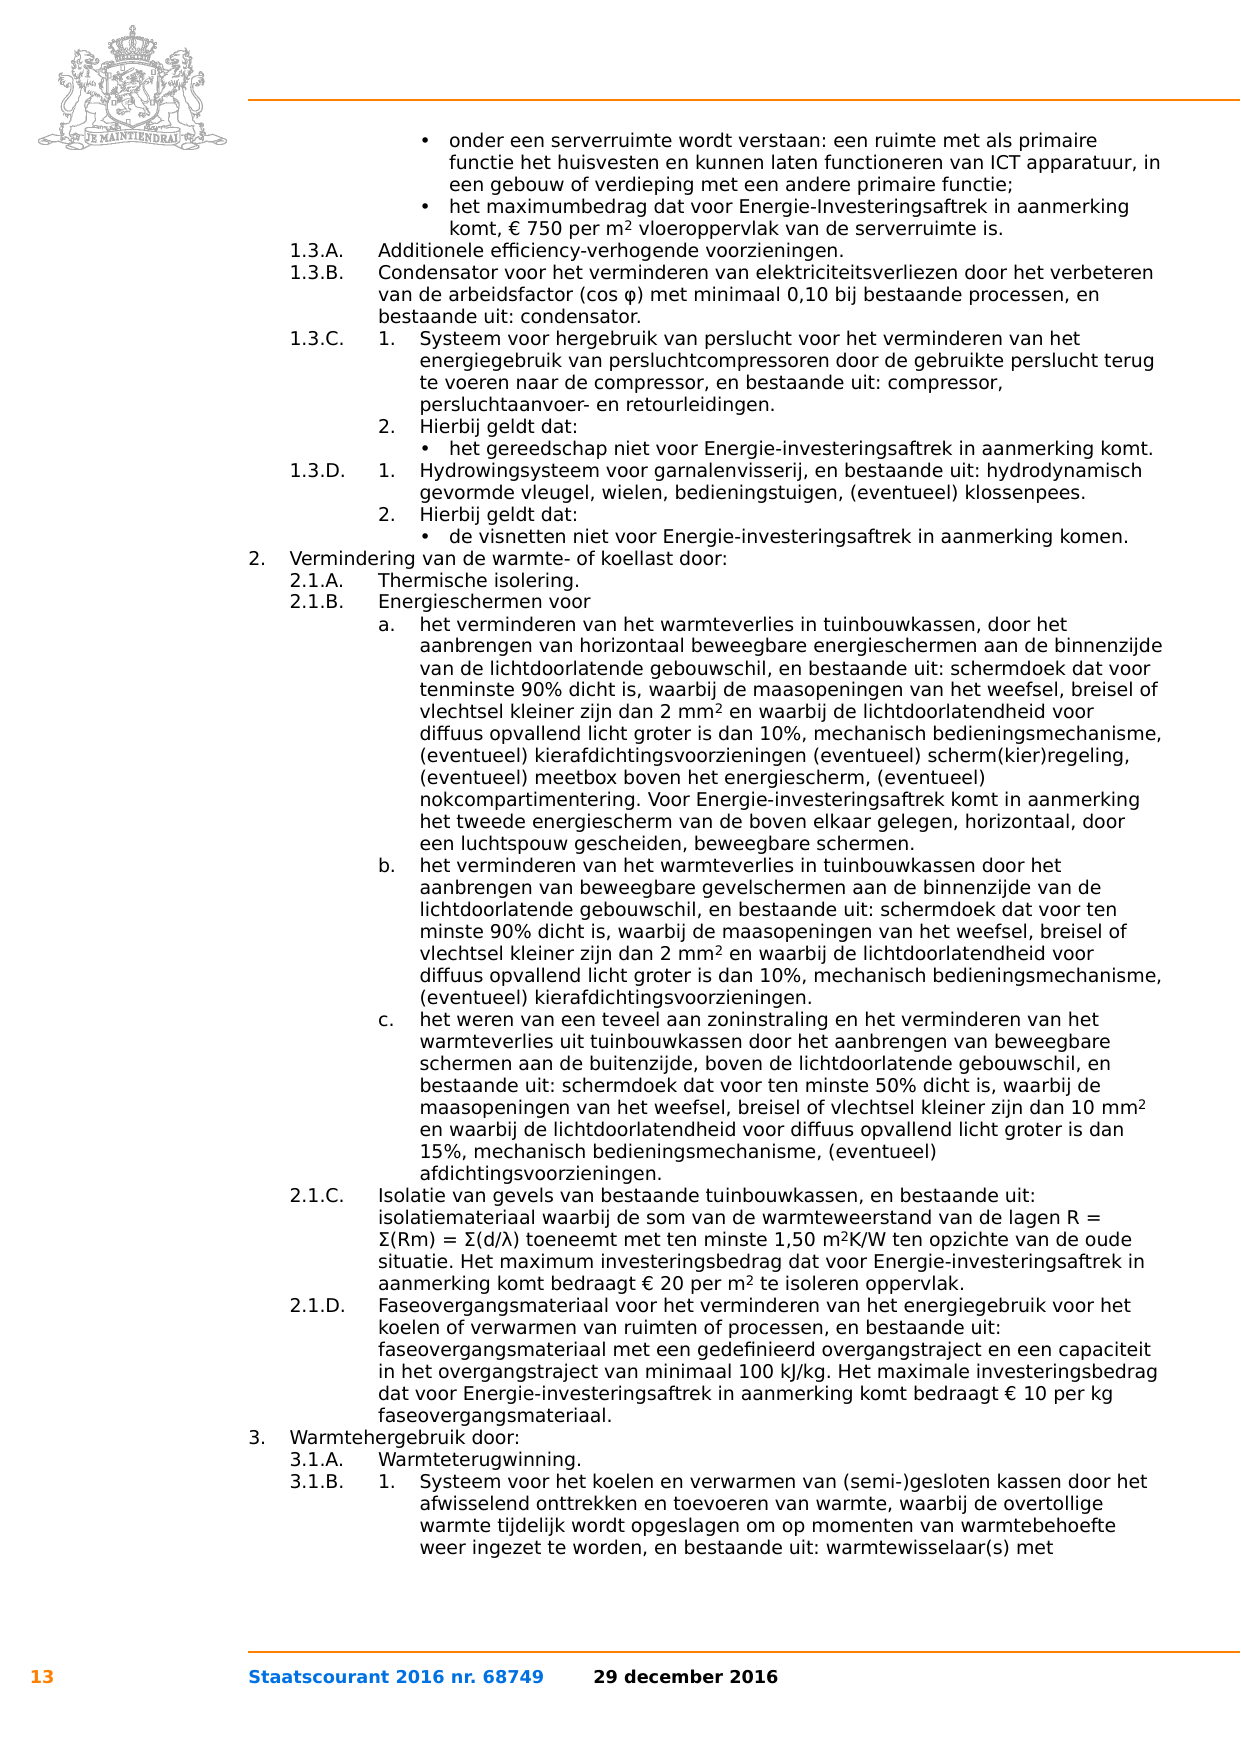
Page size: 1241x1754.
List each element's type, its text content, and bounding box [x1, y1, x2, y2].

text a. het verminderen van het warmteverlies in tuinbouwkassen, door het aanbrengen van horizontaal beweegbare energieschermen aan de binnenzijde van de lichtdoorlatende gebouwschil, en bestaande uit: schermdoek dat voor tenminste 90% dicht is, waarbij de maasopeningen van het weefsel, breisel of vlechtsel kleiner zijn dan 2 mm2 en waarbij de lichtdoorlatendheid voor diffuus opvallend licht groter is dan 10%, mechanisch bedieningsmechanisme, (eventueel) kierafdichtingsvoorzieningen (eventueel) scherm(kier)regeling, (eventueel) meetbox boven het energiescherm, (eventueel) nokcompartimentering. Voor Energie-investeringsaftrek komt in aanmerking het tweede energiescherm van de boven elkaar gelegen, horizontaal, door een luchtspouw gescheiden, beweegbare schermen. [378, 613, 1163, 855]
text 2. Hierbij geldt dat: [378, 503, 1163, 526]
text 1.3.C. 1. Systeem voor hergebruik van perslucht voor het verminderen van het energiegebruik van persluchtcompressoren door de gebruikte perslucht terug te voeren naar de compressor, en bestaande uit: compressor, persluchtaanvoer- en retourleidingen. [289, 328, 1163, 416]
text 3. Warmtehergebruik door: [248, 1427, 1163, 1449]
text 2.1.A. Thermische isolering. [289, 569, 1163, 591]
text 1.3.D. 1. Hydrowingsysteem voor garnalenvisserij, en bestaande uit: hydrodynamisch gevormde vleugel, wielen, bedieningstuigen, (eventueel) klossenpees. [289, 459, 1163, 503]
text 2.1.B. Energieschermen voor [289, 591, 1163, 613]
text • het gereedschap niet voor Energie-investeringsaftrek in aanmerking komt. [419, 438, 1163, 459]
text 2.1.D. Faseovergangsmateriaal voor het verminderen van het energiegebruik voor het koelen of verwarmen van ruimten of processen, en bestaande uit: faseovergangsmateriaal met een gedefinieerd overgangstraject en een capaciteit in het overgangstraject van minimaal 100 kJ/kg. Het maximale investeringsbedrag dat voor Energie-investeringsaftrek in aanmerking komt bedraagt € 10 per kg faseovergangsmateriaal. [289, 1295, 1163, 1427]
text 2. Hierbij geldt dat: [378, 416, 1163, 438]
text 2.1.C. Isolatie van gevels van bestaande tuinbouwkassen, en bestaande uit: isolatiemateriaal waarbij de som van de warmteweerstand van de lagen R = Σ(Rm) = Σ(d/λ) toeneemt met ten minste 1,50 m2K/W ten opzichte van de oude situatie. Het maximum investeringsbedrag dat voor Energie-investeringsaftrek in aanmerking komt bedraagt € 20 per m2 te isoleren oppervlak. [289, 1185, 1163, 1295]
text • onder een serverruimte wordt verstaan: een ruimte met als primaire functie het huisvesten en kunnen laten functioneren van ICT apparatuur, in een gebouw of verdieping met een andere primaire functie; [419, 130, 1163, 196]
text • de visnetten niet voor Energie-investeringsaftrek in aanmerking komen. [419, 526, 1163, 547]
text 3.1.B. 1. Systeem voor het koelen en verwarmen van (semi-)gesloten kassen door het afwisselend onttrekken en toevoeren van warmte, waarbij de overtollige warmte tijdelijk wordt opgeslagen om op momenten van warmtebehoefte weer ingezet te worden, en bestaande uit: warmtewisselaar(s) met [289, 1471, 1163, 1558]
text 3.1.A. Warmteterugwinning. [289, 1449, 1163, 1471]
text 2. Vermindering van de warmte- of koellast door: [248, 547, 1163, 569]
picture [38, 25, 227, 150]
text • het maximumbedrag dat voor Energie-Investeringsaftrek in aanmerking komt, € 750 per m2 vloeroppervlak van de serverruimte is. [419, 196, 1163, 240]
text b. het verminderen van het warmteverlies in tuinbouwkassen door het aanbrengen van beweegbare gevelschermen aan de binnenzijde van de lichtdoorlatende gebouwschil, en bestaande uit: schermdoek dat voor ten minste 90% dicht is, waarbij de maasopeningen van het weefsel, breisel of vlechtsel kleiner zijn dan 2 mm2 en waarbij de lichtdoorlatendheid voor diffuus opvallend licht groter is dan 10%, mechanisch bedieningsmechanisme, (eventueel) kierafdichtingsvoorzieningen. [378, 855, 1163, 1009]
text 1.3.A. Additionele efficiency-verhogende voorzieningen. [289, 240, 1163, 262]
text c. het weren van een teveel aan zoninstraling en het verminderen van het warmteverlies uit tuinbouwkassen door het aanbrengen van beweegbare schermen aan de buitenzijde, boven de lichtdoorlatende gebouwschil, en bestaande uit: schermdoek dat voor ten minste 50% dicht is, waarbij de maasopeningen van het weefsel, breisel of vlechtsel kleiner zijn dan 10 mm2 en waarbij de lichtdoorlatendheid voor diffuus opvallend licht groter is dan 15%, mechanisch bedieningsmechanisme, (eventueel) afdichtingsvoorzieningen. [378, 1009, 1163, 1185]
text 1.3.B. Condensator voor het verminderen van elektriciteitsverliezen door het verbeteren van de arbeidsfactor (cos φ) met minimaal 0,10 bij bestaande processen, en bestaande uit: condensator. [289, 262, 1163, 328]
